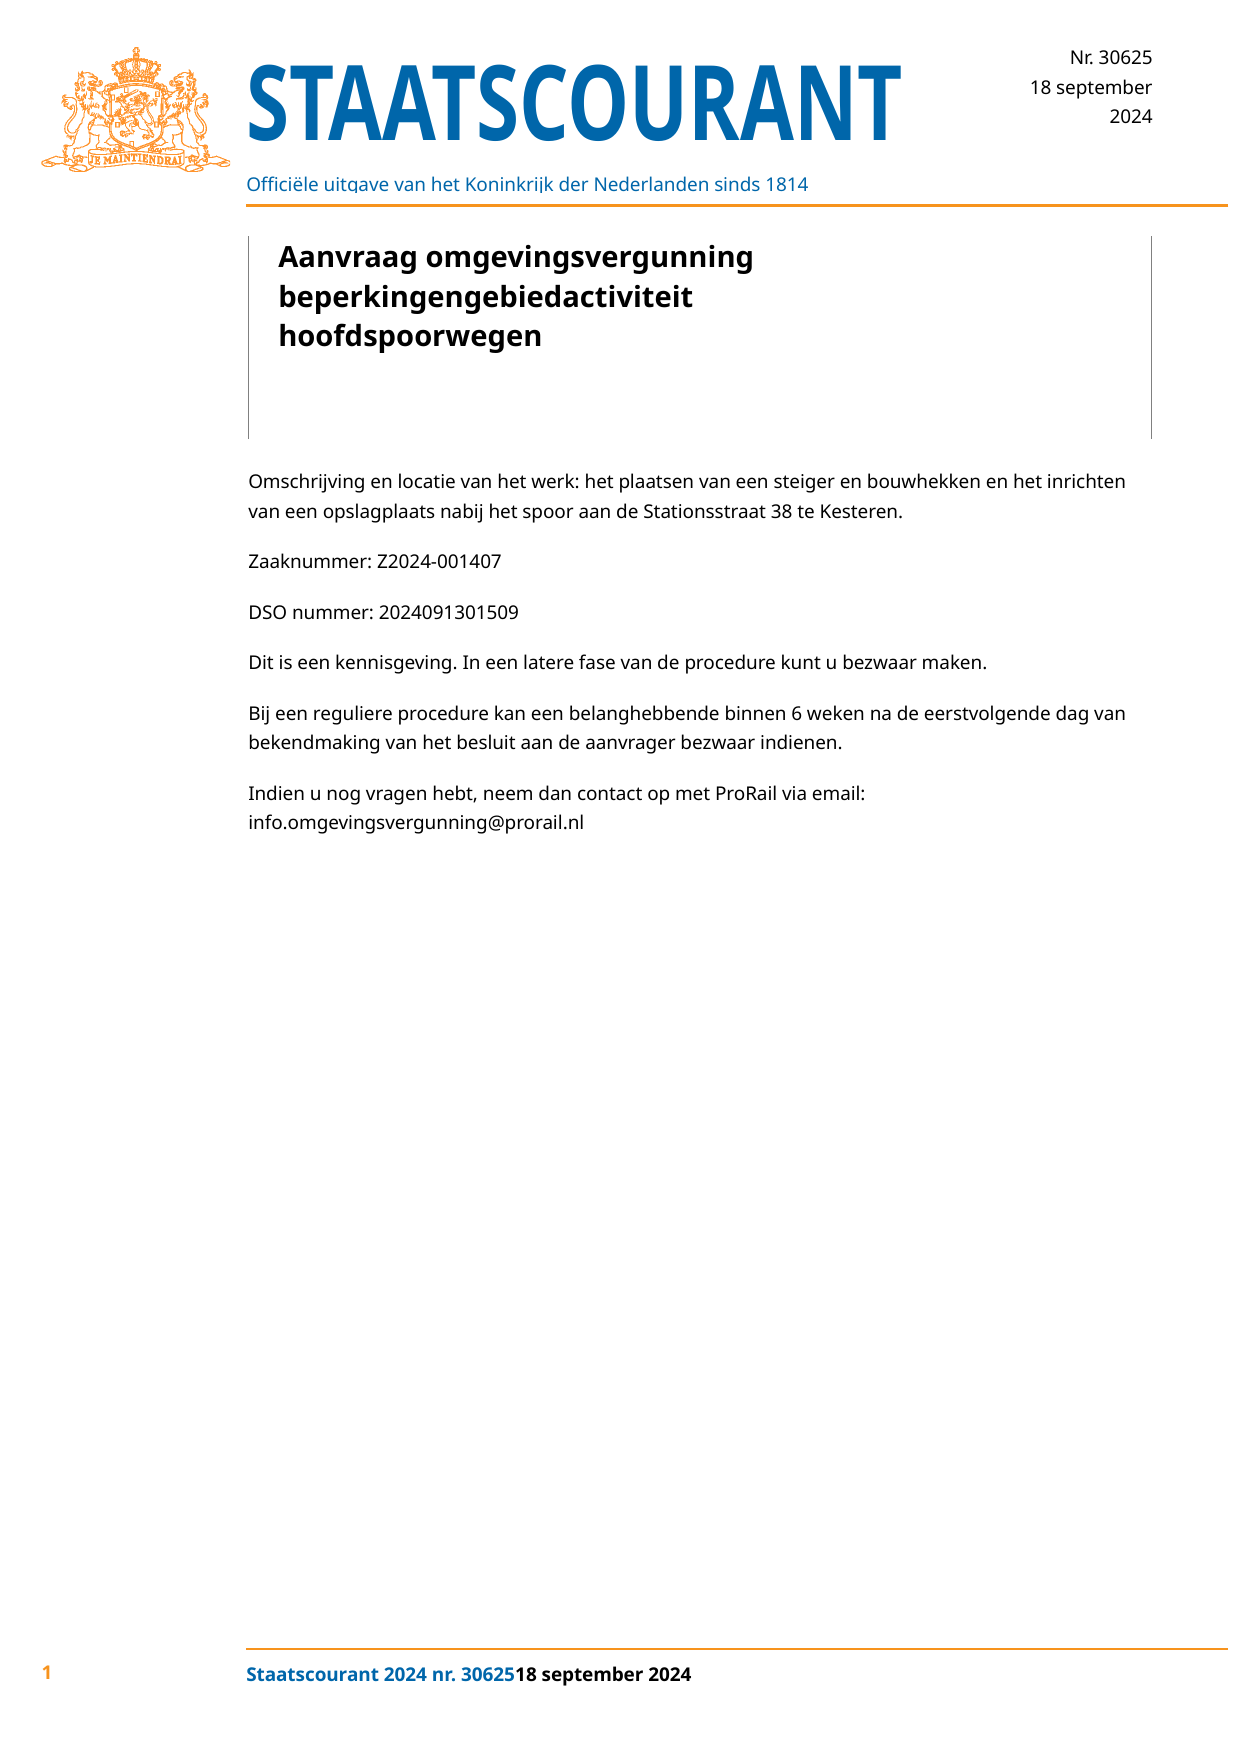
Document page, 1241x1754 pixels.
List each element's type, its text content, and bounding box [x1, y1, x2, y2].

picture [912, 236, 1090, 414]
text Indien u nog vragen hebt, neem dan contact op met ProRail via email: info.omgevingsvergunning@prorail.nl [248, 780, 1152, 835]
table_header [850, 236, 912, 413]
text DSO nummer: 2024091301509 [248, 599, 1152, 625]
table_header [850, 414, 1151, 439]
table_header Aanvraag omgevingsvergunning beperkingengebiedactiviteit hoofdspoorwegen [249, 236, 850, 439]
text Dit is een kennisgeving. In een latere fase van de procedure kunt u bezwaar maken. [248, 649, 1152, 675]
text Omschrijving en locatie van het werk: het plaatsen van een steiger en bouwhekken en het inrichten van een opslagplaats nabij het spoor aan de Stationsstraat 38 te Kesteren. [248, 469, 1152, 524]
text Bij een reguliere procedure kan een belanghebbende binnen 6 weken na de eerstvolgende dag van bekendmaking van het besluit aan de aanvrager bezwaar indienen. [248, 700, 1152, 755]
text Zaaknummer: Z2024-001407 [248, 549, 1152, 574]
table_header [1090, 236, 1151, 413]
picture [41, 47, 231, 172]
